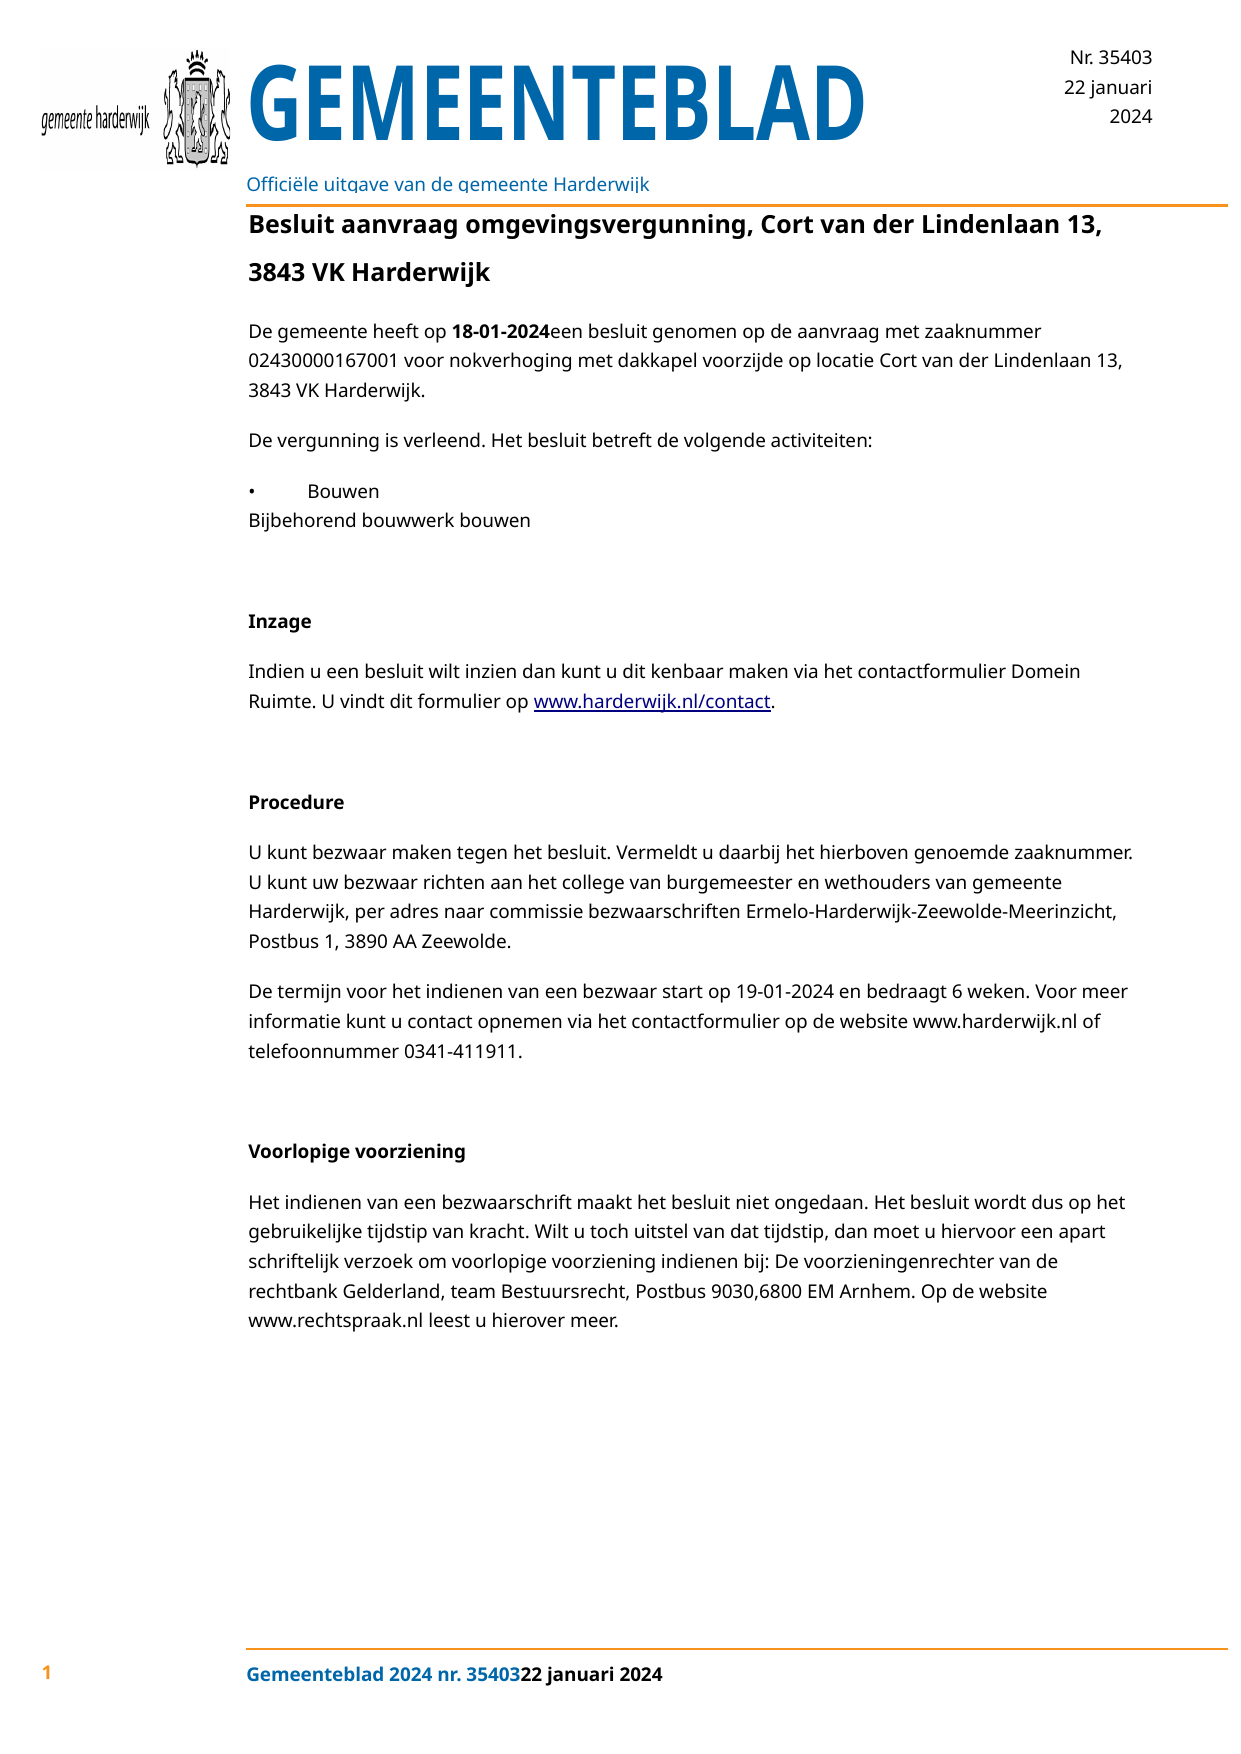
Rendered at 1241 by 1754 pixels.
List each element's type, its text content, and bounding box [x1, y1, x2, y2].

text Indien u een besluit wilt inzien dan kunt u dit kenbaar maken via het contactformulier Domein Ruimte. U vindt dit formulier op www.harderwijk.nl/contact. [248, 659, 1152, 714]
text De gemeente heeft op 18-01-2024een besluit genomen op de aanvraag met zaaknummer 02430000167001 voor nokverhoging met dakkapel voorzijde op locatie Cort van der Lindenlaan 13, 3843 VK Harderwijk. [248, 318, 1152, 403]
text U kunt bezwaar maken tegen het besluit. Vermeldt u daarbij het hierboven genoemde zaaknummer. U kunt uw bezwaar richten aan het college van burgemeester en wethouders van gemeente Harderwijk, per adres naar commissie bezwaarschriften Ermelo-Harderwijk-Zeewolde-Meerinzicht, Postbus 1, 3890 AA Zeewolde. [248, 839, 1152, 954]
text Inzage [248, 608, 1152, 634]
text Voorlopige voorziening [248, 1139, 1152, 1164]
text De vergunning is verleend. Het besluit betreft de volgende activiteiten: [248, 427, 1152, 453]
text Het indienen van een bezwaarschrift maakt het besluit niet ongedaan. Het besluit wordt dus op het gebruikelijke tijdstip van kracht. Wilt u toch uitstel van dat tijdstip, dan moet u hiervoor een apart schriftelijk verzoek om voorlopige voorziening indienen bij: De voorzieningenrechter van de rechtbank Gelderland, team Bestuursrecht, Postbus 9030,6800 EM Arnhem. Op de website www.rechtspraak.nl leest u hierover meer. [248, 1189, 1152, 1333]
text De termijn voor het indienen van een bezwaar start op 19-01-2024 en bedraagt 6 weken. Voor meer informatie kunt u contact opnemen via het contactformulier op de website www.harderwijk.nl of telefoonnummer 0341-411911. [248, 979, 1152, 1064]
text Besluit aanvraag omgevingsvergunning, Cort van der Lindenlaan 13, 3843 VK Harderwijk [248, 207, 1152, 288]
picture [41, 47, 231, 172]
list Bouwen [248, 478, 1152, 504]
text Bijbehorend bouwwerk bouwen [248, 507, 1152, 533]
text Procedure [248, 789, 1152, 815]
